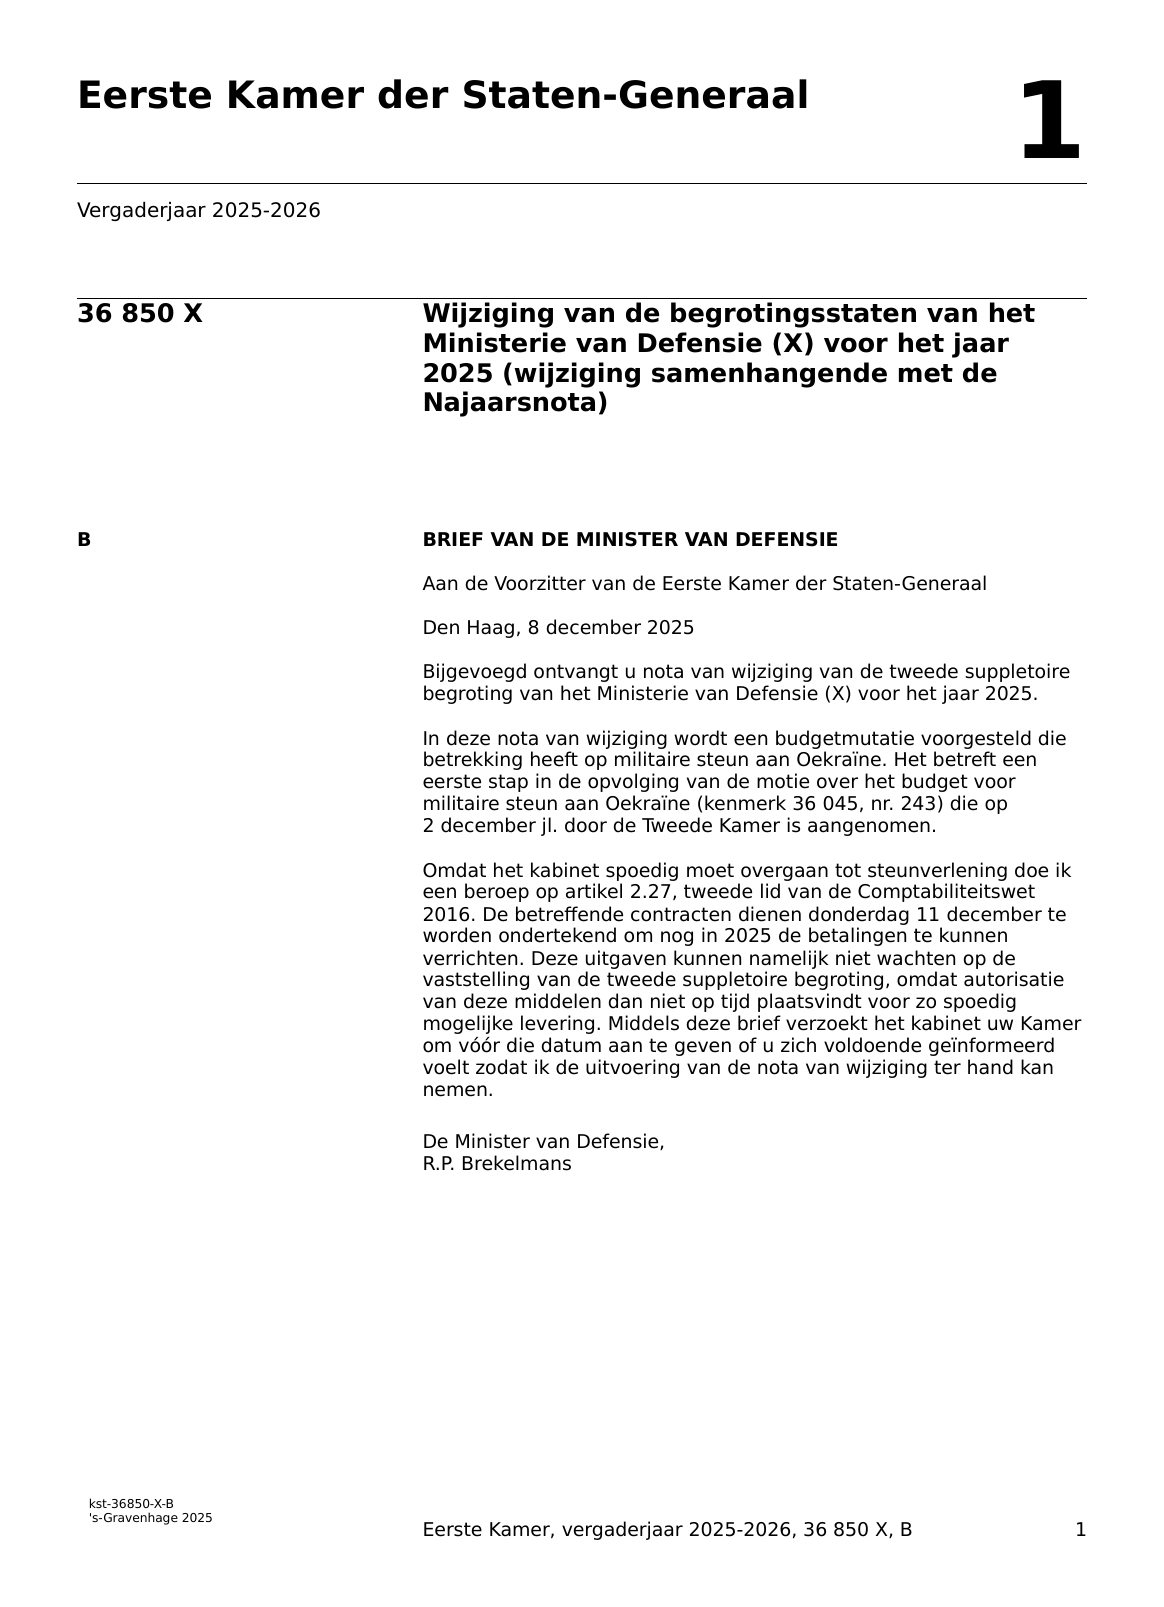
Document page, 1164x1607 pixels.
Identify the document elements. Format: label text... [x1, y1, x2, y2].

table_cell Vergaderjaar 2025-2026 [77, 184, 1087, 298]
text Omdat het kabinet spoedig moet overgaan tot steunverlening doe ik een beroep op artikel 2.27, tweede lid van de Comptabiliteitswet 2016. De betreffende contracten dienen donderdag 11 december te worden ondertekend om nog in 2025 de betalingen te kunnen verrichten. Deze uitgaven kunnen namelijk niet wachten op de vaststelling van de tweede suppletoire begroting, omdat autorisatie van deze middelen dan niet op tijd plaatsvindt voor zo spoedig mogelijke levering. Middels deze brief verzoekt het kabinet uw Kamer om vóór die datum aan te geven of u zich voldoende geïnformeerd voelt zodat ik de uitvoering van de nota van wijziging ter hand kan nemen. [422, 859, 1087, 1101]
text In deze nota van wijziging wordt een budgetmutatie voorgesteld die betrekking heeft op militaire steun aan Oekraïne. Het betreft een eerste stap in de opvolging van de motie over het budget voor militaire steun aan Oekraïne (kenmerk 36 045, nr. 243) die op 2 december jl. door de Tweede Kamer is aangenomen. [422, 727, 1087, 837]
text Den Haag, 8 december 2025 [422, 617, 1087, 639]
text Bijgevoegd ontvangt u nota van wijziging van de tweede suppletoire begroting van het Ministerie van Defensie (X) voor het jaar 2025. [422, 661, 1087, 705]
subtitle 36 850 X Wijziging van de begrotingsstaten van het Ministerie van Defensie (X) voor het jaar 2025 (wijziging samenhangende met de Najaarsnota) [77, 299, 1087, 418]
text Aan de Voorzitter van de Eerste Kamer der Staten-Generaal [422, 573, 1087, 595]
text De Minister van Defensie, R.P. Brekelmans [422, 1131, 1087, 1175]
table_header Eerste Kamer der Staten-Generaal [77, 59, 886, 183]
text 's-Gravenhage 2025 [88, 1511, 323, 1525]
table_header 1 [886, 59, 1087, 183]
subtitle B BRIEF VAN DE MINISTER VAN DEFENSIE [77, 529, 1087, 551]
text kst-36850-X-B [88, 1497, 323, 1511]
